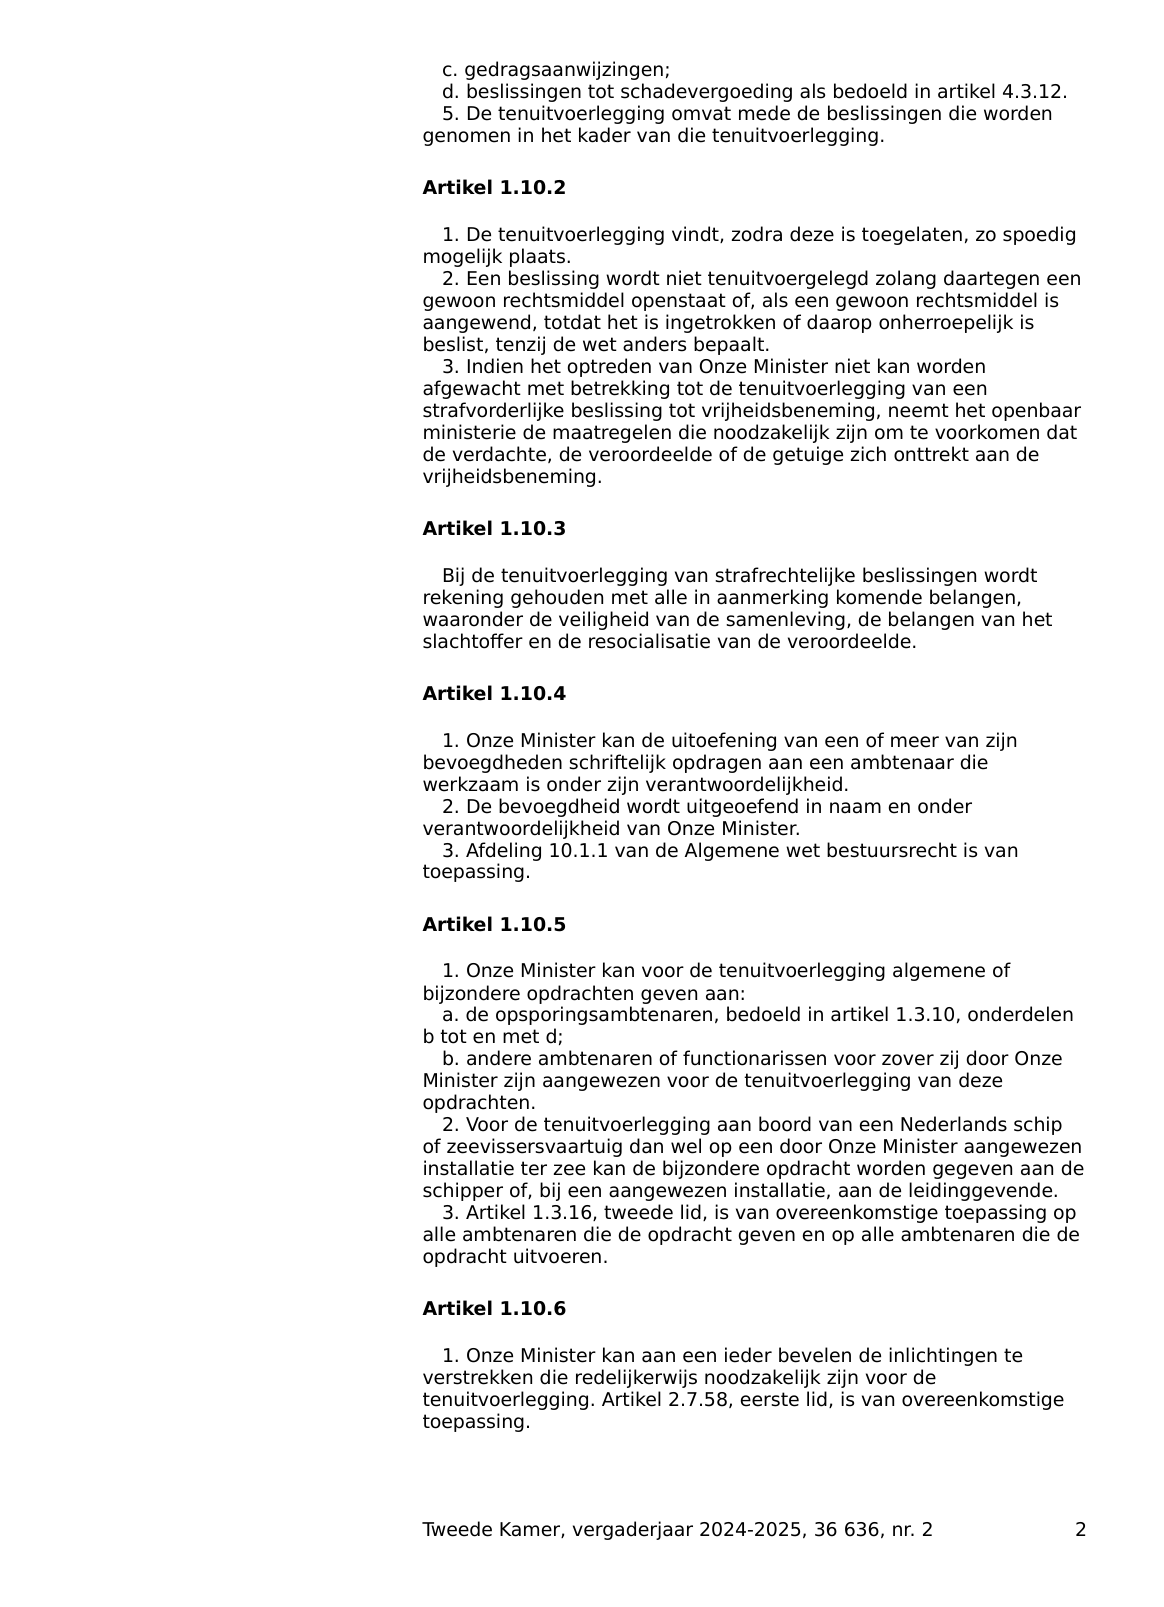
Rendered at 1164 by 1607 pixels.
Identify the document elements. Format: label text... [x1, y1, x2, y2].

text 1. De tenuitvoerlegging vindt, zodra deze is toegelaten, zo spoedig mogelijk plaats. [422, 224, 1087, 268]
text d. beslissingen tot schadevergoeding als bedoeld in artikel 4.3.12. [422, 81, 1087, 103]
text 2. Voor de tenuitvoerlegging aan boord van een Nederlands schip of zeevissersvaartuig dan wel op een door Onze Minister aangewezen installatie ter zee kan de bijzondere opdracht worden gegeven aan de schipper of, bij een aangewezen installatie, aan de leidinggevende. [422, 1114, 1087, 1202]
subtitle Artikel 1.10.2 [422, 177, 1087, 199]
subtitle Artikel 1.10.4 [422, 683, 1087, 704]
subtitle Artikel 1.10.3 [422, 518, 1087, 540]
subtitle Artikel 1.10.5 [422, 913, 1087, 935]
text c. gedragsaanwijzingen; [422, 59, 1087, 81]
text 1. Onze Minister kan voor de tenuitvoerlegging algemene of bijzondere opdrachten geven aan: [422, 960, 1087, 1004]
text 3. Indien het optreden van Onze Minister niet kan worden afgewacht met betrekking tot de tenuitvoerlegging van een strafvorderlijke beslissing tot vrijheidsbeneming, neemt het openbaar ministerie de maatregelen die noodzakelijk zijn om te voorkomen dat de verdachte, de veroordeelde of de getuige zich onttrekt aan de vrijheidsbeneming. [422, 356, 1087, 488]
text 3. Afdeling 10.1.1 van de Algemene wet bestuursrecht is van toepassing. [422, 839, 1087, 883]
text 5. De tenuitvoerlegging omvat mede de beslissingen die worden genomen in het kader van die tenuitvoerlegging. [422, 103, 1087, 147]
text a. de opsporingsambtenaren, bedoeld in artikel 1.3.10, onderdelen b tot en met d; [422, 1004, 1087, 1048]
subtitle Artikel 1.10.6 [422, 1298, 1087, 1320]
text 2. De bevoegdheid wordt uitgeoefend in naam en onder verantwoordelijkheid van Onze Minister. [422, 796, 1087, 839]
text 2. Een beslissing wordt niet tenuitvoergelegd zolang daartegen een gewoon rechtsmiddel openstaat of, als een gewoon rechtsmiddel is aangewend, totdat het is ingetrokken of daarop onherroepelijk is beslist, tenzij de wet anders bepaalt. [422, 268, 1087, 356]
text 1. Onze Minister kan de uitoefening van een of meer van zijn bevoegdheden schriftelijk opdragen aan een ambtenaar die werkzaam is onder zijn verantwoordelijkheid. [422, 729, 1087, 796]
text Bij de tenuitvoerlegging van strafrechtelijke beslissingen wordt rekening gehouden met alle in aanmerking komende belangen, waaronder de veiligheid van de samenleving, de belangen van het slachtoffer en de resocialisatie van de veroordeelde. [422, 565, 1087, 653]
text 1. Onze Minister kan aan een ieder bevelen de inlichtingen te verstrekken die redelijkerwijs noodzakelijk zijn voor de tenuitvoerlegging. Artikel 2.7.58, eerste lid, is van overeenkomstige toepassing. [422, 1345, 1087, 1433]
text 3. Artikel 1.3.16, tweede lid, is van overeenkomstige toepassing op alle ambtenaren die de opdracht geven en op alle ambtenaren die de opdracht uitvoeren. [422, 1202, 1087, 1268]
text b. andere ambtenaren of functionarissen voor zover zij door Onze Minister zijn aangewezen voor de tenuitvoerlegging van deze opdrachten. [422, 1048, 1087, 1114]
